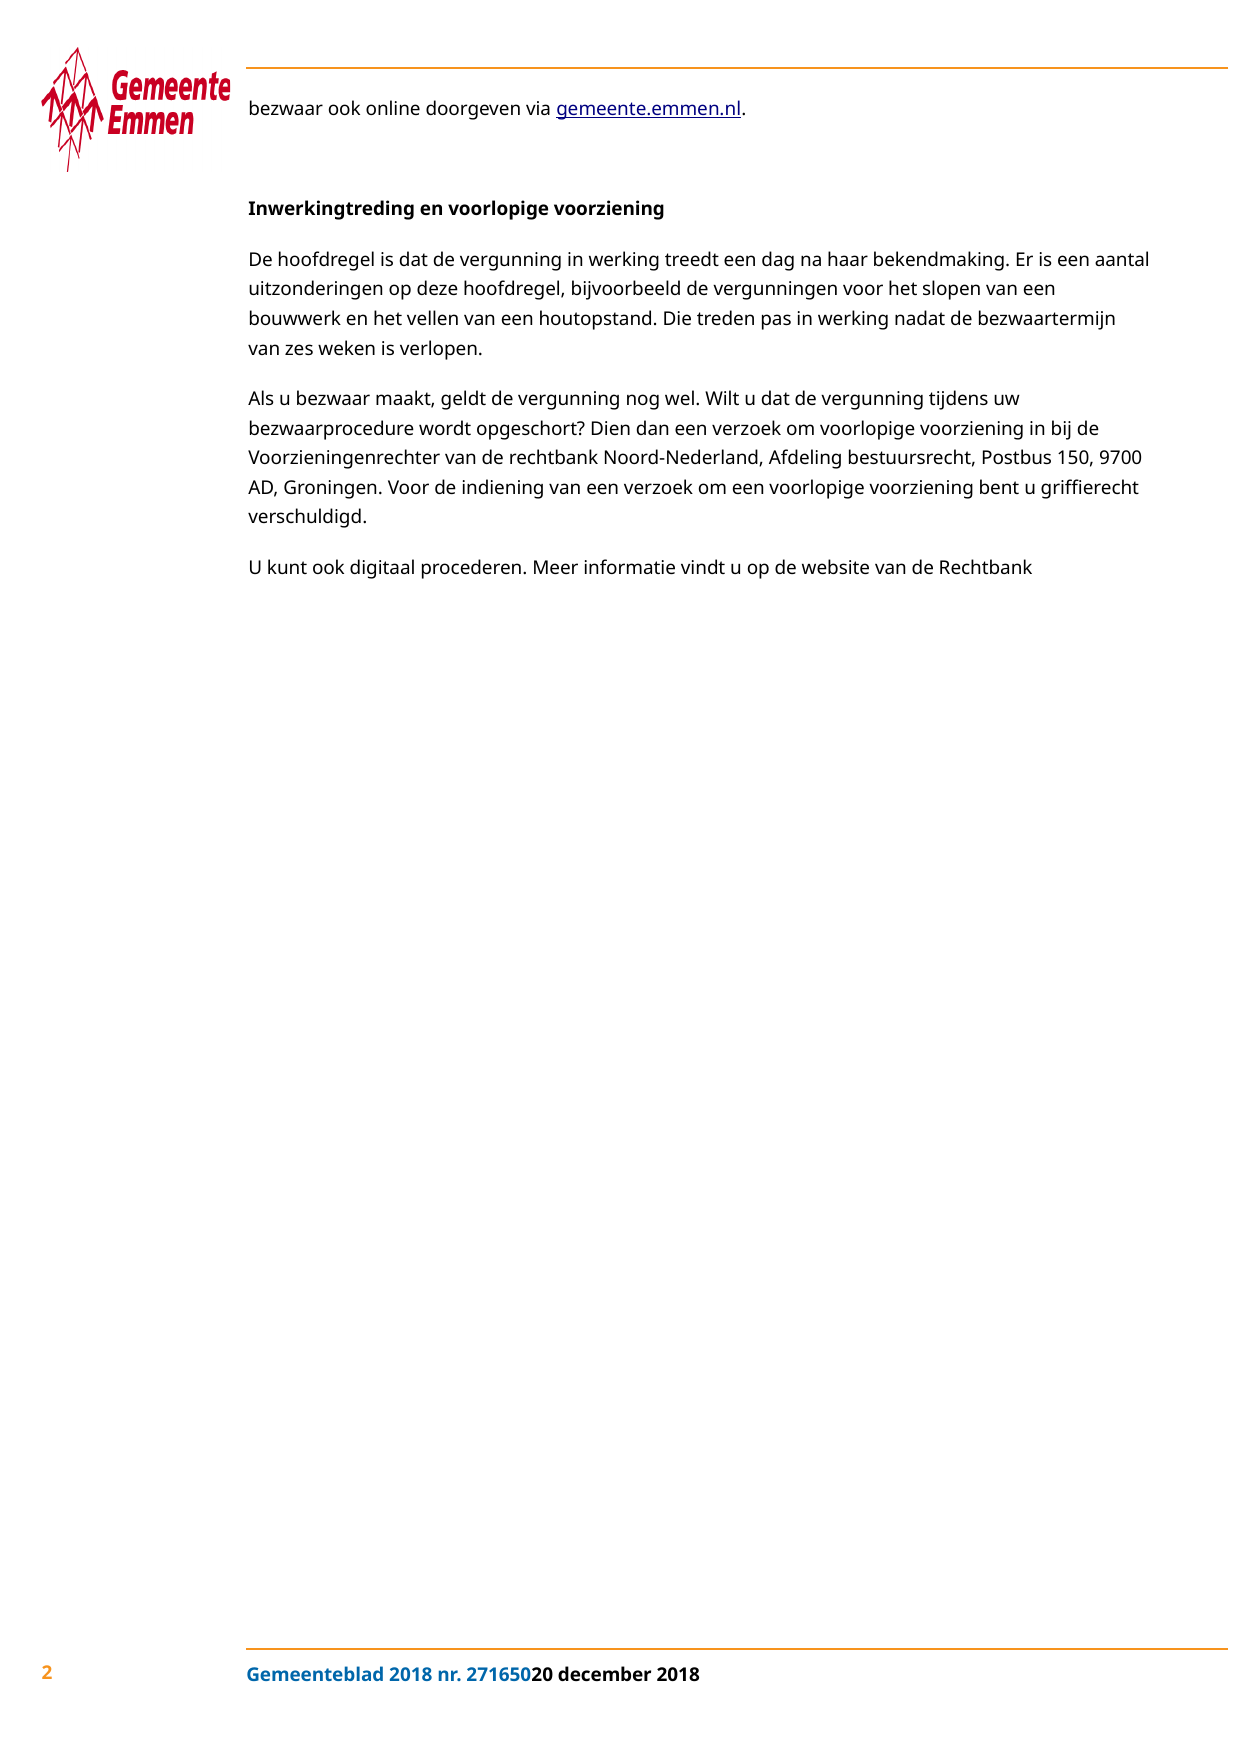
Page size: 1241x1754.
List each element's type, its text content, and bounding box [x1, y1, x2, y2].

text De hoofdregel is dat de vergunning in werking treedt een dag na haar bekendmaking. Er is een aantal uitzonderingen op deze hoofdregel, bijvoorbeeld de vergunningen voor het slopen van een bouwwerk en het vellen van een houtopstand. Die treden pas in werking nadat de bezwaartermijn van zes weken is verlopen. [248, 246, 1152, 361]
text U kunt ook digitaal procederen. Meer informatie vindt u op de website van de Rechtbank [248, 554, 1152, 580]
text Inwerkingtreding en voorlopige voorziening [248, 196, 1152, 221]
text bezwaar ook online doorgeven via gemeente.emmen.nl. [248, 95, 1152, 121]
picture [41, 47, 231, 172]
text Als u bezwaar maakt, geldt de vergunning nog wel. Wilt u dat de vergunning tijdens uw bezwaarprocedure wordt opgeschort? Dien dan een verzoek om voorlopige voorziening in bij de Voorzieningenrechter van de rechtbank Noord-Nederland, Afdeling bestuursrecht, Postbus 150, 9700 AD, Groningen. Voor de indiening van een verzoek om een voorlopige voorziening bent u griffierecht verschuldigd. [248, 385, 1152, 529]
